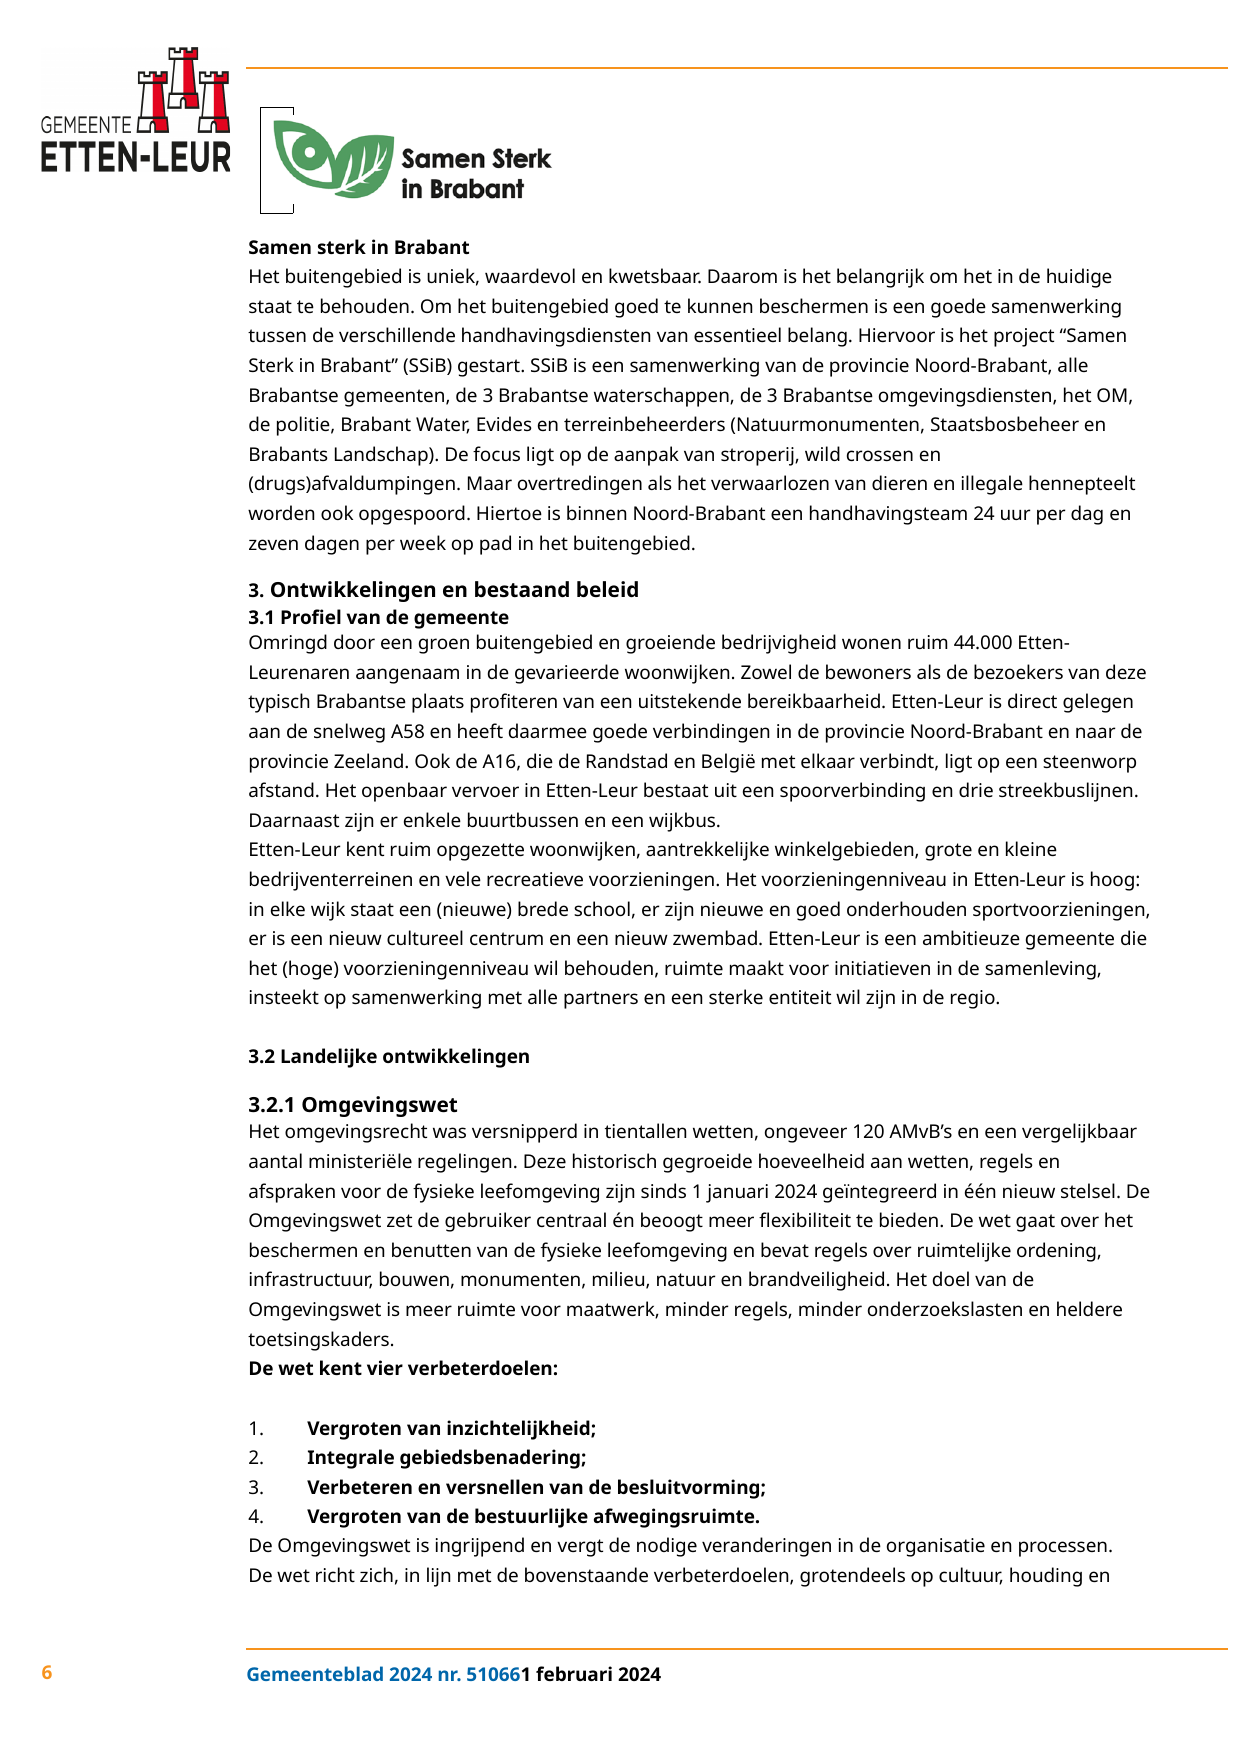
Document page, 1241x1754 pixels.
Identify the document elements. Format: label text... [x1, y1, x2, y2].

text Samen sterk in Brabant [248, 234, 1152, 260]
text 3.2.1 Omgevingswet [248, 1090, 1152, 1119]
text De wet richt zich, in lijn met de bovenstaande verbeterdoelen, grotendeels op cultuur, houding en [248, 1562, 1152, 1588]
text Etten-Leur kent ruim opgezette woonwijken, aantrekkelijke winkelgebieden, grote en kleine bedrijventerreinen en vele recreatieve voorzieningen. Het voorzieningenniveau in Etten-Leur is hoog: in elke wijk staat een (nieuwe) brede school, er zijn nieuwe en goed onderhouden sportvoorzieningen, er is een nieuw cultureel centrum en een nieuw zwembad. Etten-Leur is een ambitieuze gemeente die het (hoge) voorzieningenniveau wil behouden, ruimte maakt voor initiatieven in de samenleving, insteekt op samenwerking met alle partners en een sterke entiteit wil zijn in de regio. [248, 837, 1152, 1010]
picture [41, 47, 231, 172]
text 3. Ontwikkelingen en bestaand beleid [248, 575, 1152, 604]
table_header De wet kent vier verbeterdoelen: Vergroten van inzichtelijkheid; Integrale gebiedsbenadering; Verbeteren en versnellen van de besluitvorming; Vergroten van de bestuurlijke afwegingsruimte. [248, 1356, 1152, 1529]
text 3.1 Profiel van de gemeente [248, 604, 1152, 629]
text Omringd door een groen buitengebied en groeiende bedrijvigheid wonen ruim 44.000 Etten-Leurenaren aangenaam in de gevarieerde woonwijken. Zowel de bewoners als de bezoekers van deze typisch Brabantse plaats profiteren van een uitstekende bereikbaarheid. Etten-Leur is direct gelegen aan de snelweg A58 en heeft daarmee goede verbindingen in de provincie Noord-Brabant en naar de provincie Zeeland. Ook de A16, die de Randstad en België met elkaar verbindt, ligt op een steenworp afstand. Het openbaar vervoer in Etten-Leur bestaat uit een spoorverbinding en drie streekbuslijnen. Daarnaast zijn er enkele buurtbussen en een wijkbus. [248, 629, 1152, 833]
text Het omgevingsrecht was versnipperd in tientallen wetten, ongeveer 120 AMvB’s en een vergelijkbaar aantal ministeriële regelingen. Deze historisch gegroeide hoeveelheid aan wetten, regels en afspraken voor de fysieke leefomgeving zijn sinds 1 januari 2024 geïntegreerd in één nieuw stelsel. De Omgevingswet zet de gebruiker centraal én beoogt meer flexibiliteit te bieden. De wet gaat over het beschermen en benutten van de fysieke leefomgeving en bevat regels over ruimtelijke ordening, infrastructuur, bouwen, monumenten, milieu, natuur en brandveiligheid. Het doel van de Omgevingswet is meer ruimte voor maatwerk, minder regels, minder onderzoekslasten en heldere toetsingskaders. [248, 1119, 1152, 1352]
text De Omgevingswet is ingrijpend en vergt de nodige veranderingen in de organisatie en processen. [248, 1532, 1152, 1558]
text Het buitengebied is uniek, waardevol en kwetsbaar. Daarom is het belangrijk om het in de huidige staat te behouden. Om het buitengebied goed te kunnen beschermen is een goede samenwerking tussen de verschillende handhavingsdiensten van essentieel belang. Hiervoor is het project “Samen Sterk in Brabant” (SSiB) gestart. SSiB is een samenwerking van de provincie Noord-Brabant, alle Brabantse gemeenten, de 3 Brabantse waterschappen, de 3 Brabantse omgevingsdiensten, het OM, de politie, Brabant Water, Evides en terreinbeheerders (Natuurmonumenten, Staatsbosbeheer en Brabants Landschap). De focus ligt op de aanpak van stroperij, wild crossen en (drugs)afvaldumpingen. Maar overtredingen als het verwaarlozen van dieren en illegale hennepteelt worden ook opgespoord. Hiertoe is binnen Noord-Brabant een handhavingsteam 24 uur per dag en zeven dagen per week op pad in het buitengebied. [248, 263, 1152, 556]
text 3.2 Landelijke ontwikkelingen [248, 1044, 1152, 1069]
picture [268, 115, 618, 204]
